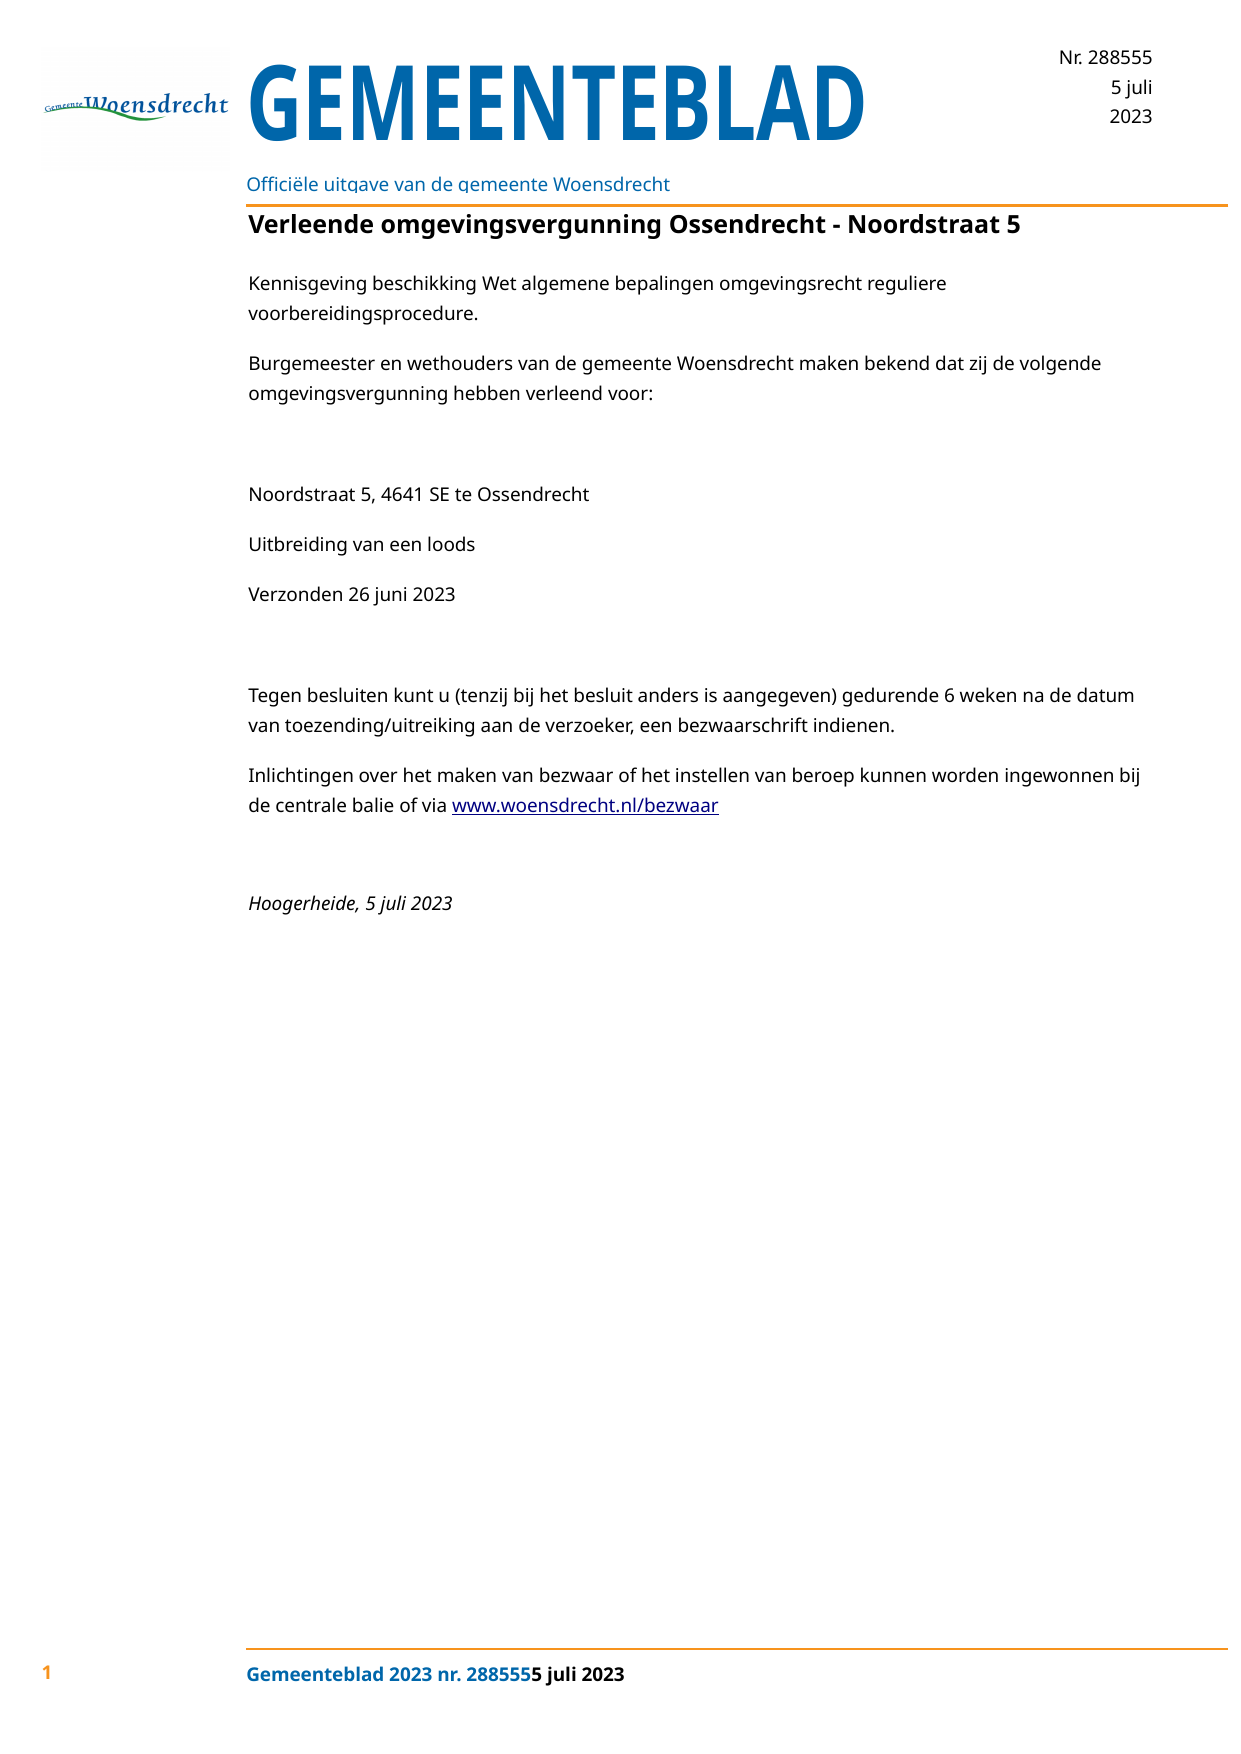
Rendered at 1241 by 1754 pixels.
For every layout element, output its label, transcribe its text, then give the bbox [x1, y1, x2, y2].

picture [41, 47, 231, 172]
text Verzonden 26 juni 2023 [248, 582, 1152, 607]
text Tegen besluiten kunt u (tenzij bij het besluit anders is aangegeven) gedurende 6 weken na de datum van toezending/uitreiking aan de verzoeker, een bezwaarschrift indienen. [248, 682, 1152, 738]
text Kennisgeving beschikking Wet algemene bepalingen omgevingsrecht reguliere voorbereidingsprocedure. [248, 270, 1152, 326]
text Verleende omgevingsvergunning Ossendrecht - Noordstraat 5 [248, 207, 1152, 241]
text Inlichtingen over het maken van bezwaar of het instellen van beroep kunnen worden ingewonnen bij de centrale balie of via www.woensdrecht.nl/bezwaar [248, 762, 1152, 818]
text Burgemeester en wethouders van de gemeente Woensdrecht maken bekend dat zij de volgende omgevingsvergunning hebben verleend voor: [248, 350, 1152, 406]
text Hoogerheide, 5 juli 2023 [248, 890, 1152, 916]
text Uitbreiding van een loods [248, 531, 1152, 557]
text Noordstraat 5, 4641 SE te Ossendrecht [248, 481, 1152, 506]
